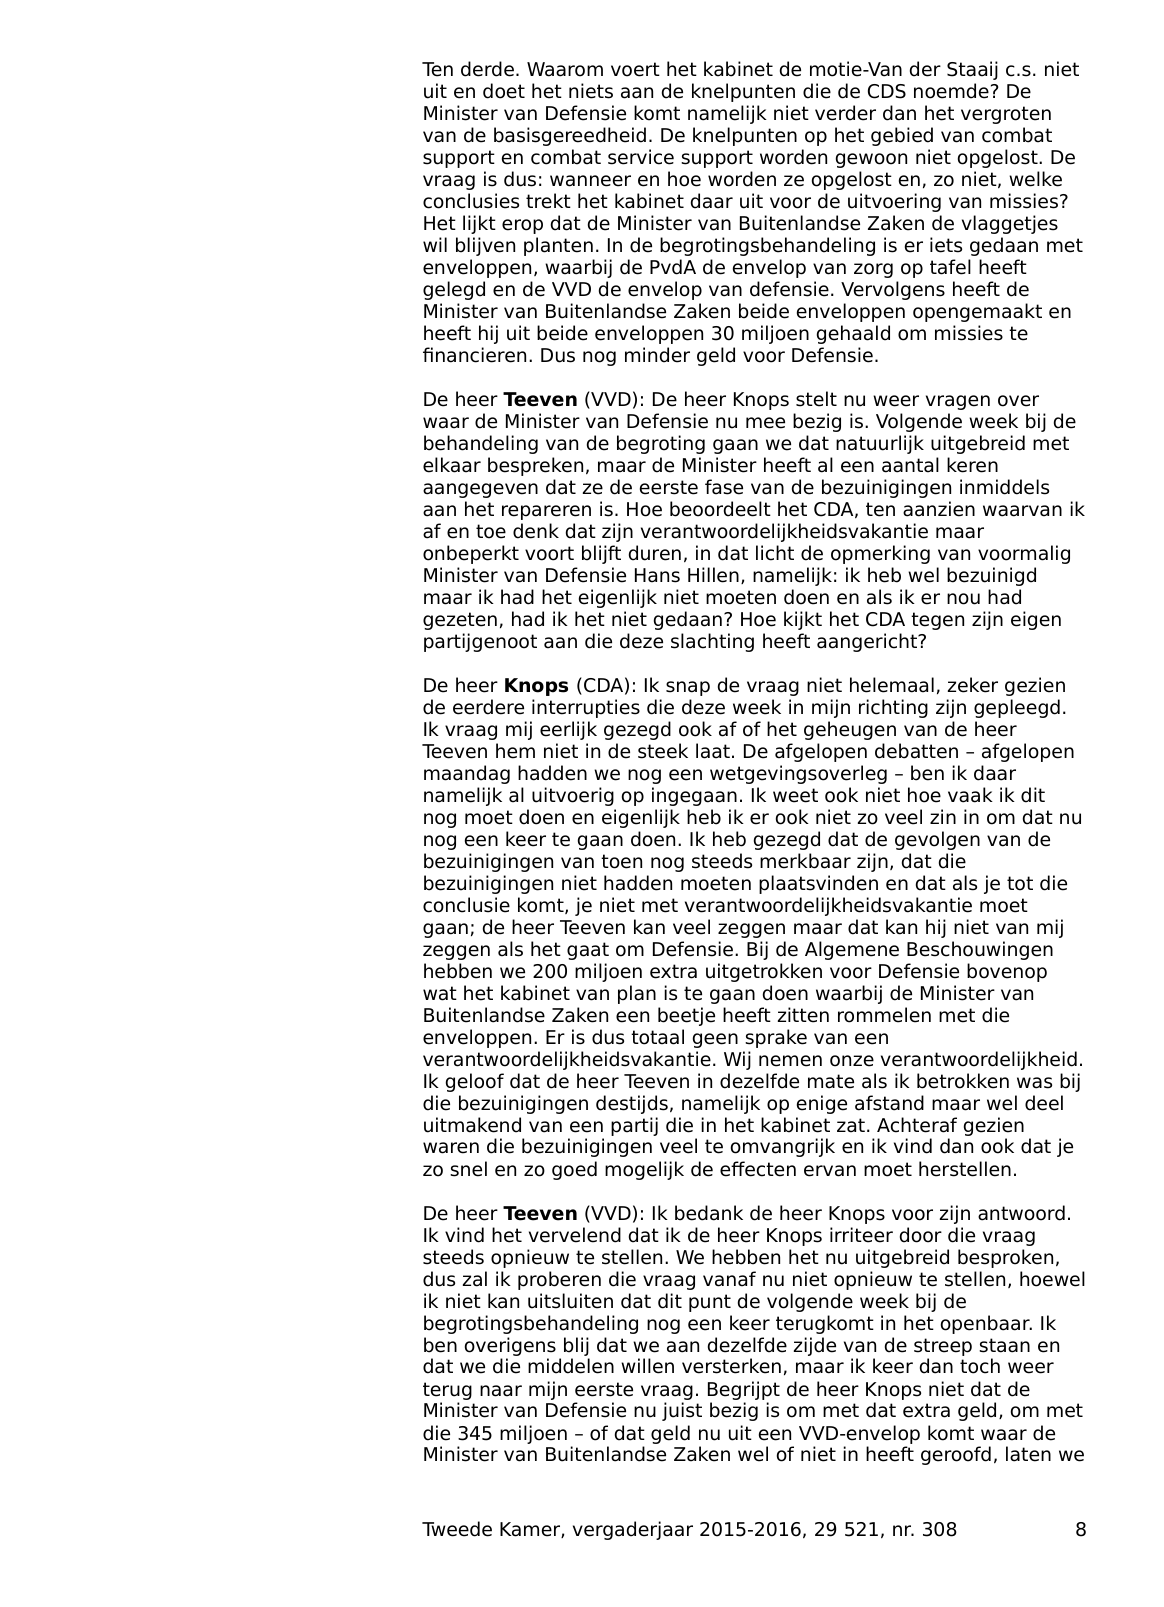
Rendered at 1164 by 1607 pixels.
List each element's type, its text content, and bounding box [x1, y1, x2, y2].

text De heer Teeven (VVD): De heer Knops stelt nu weer vragen over waar de Minister van Defensie nu mee bezig is. Volgende week bij de behandeling van de begroting gaan we dat natuurlijk uitgebreid met elkaar bespreken, maar de Minister heeft al een aantal keren aangegeven dat ze de eerste fase van de bezuinigingen inmiddels aan het repareren is. Hoe beoordeelt het CDA, ten aanzien waarvan ik af en toe denk dat zijn verantwoordelijkheidsvakantie maar onbeperkt voort blijft duren, in dat licht de opmerking van voormalig Minister van Defensie Hans Hillen, namelijk: ik heb wel bezuinigd maar ik had het eigenlijk niet moeten doen en als ik er nou had gezeten, had ik het niet gedaan? Hoe kijkt het CDA tegen zijn eigen partijgenoot aan die deze slachting heeft aangericht? [422, 389, 1087, 653]
text Ten derde. Waarom voert het kabinet de motie-Van der Staaij c.s. niet uit en doet het niets aan de knelpunten die de CDS noemde? De Minister van Defensie komt namelijk niet verder dan het vergroten van de basisgereedheid. De knelpunten op het gebied van combat support en combat service support worden gewoon niet opgelost. De vraag is dus: wanneer en hoe worden ze opgelost en, zo niet, welke conclusies trekt het kabinet daar uit voor de uitvoering van missies? Het lijkt erop dat de Minister van Buitenlandse Zaken de vlaggetjes wil blijven planten. In de begrotingsbehandeling is er iets gedaan met enveloppen, waarbij de PvdA de envelop van zorg op tafel heeft gelegd en de VVD de envelop van defensie. Vervolgens heeft de Minister van Buitenlandse Zaken beide enveloppen opengemaakt en heeft hij uit beide enveloppen 30 miljoen gehaald om missies te financieren. Dus nog minder geld voor Defensie. [422, 59, 1087, 367]
text De heer Teeven (VVD): Ik bedank de heer Knops voor zijn antwoord. Ik vind het vervelend dat ik de heer Knops irriteer door die vraag steeds opnieuw te stellen. We hebben het nu uitgebreid besproken, dus zal ik proberen die vraag vanaf nu niet opnieuw te stellen, hoewel ik niet kan uitsluiten dat dit punt de volgende week bij de begrotingsbehandeling nog een keer terugkomt in het openbaar. Ik ben overigens blij dat we aan dezelfde zijde van de streep staan en dat we die middelen willen versterken, maar ik keer dan toch weer terug naar mijn eerste vraag. Begrijpt de heer Knops niet dat de Minister van Defensie nu juist bezig is om met dat extra geld, om met die 345 miljoen – of dat geld nu uit een VVD-envelop komt waar de Minister van Buitenlandse Zaken wel of niet in heeft geroofd, laten we [422, 1203, 1087, 1466]
text De heer Knops (CDA): Ik snap de vraag niet helemaal, zeker gezien de eerdere interrupties die deze week in mijn richting zijn gepleegd. Ik vraag mij eerlijk gezegd ook af of het geheugen van de heer Teeven hem niet in de steek laat. De afgelopen debatten – afgelopen maandag hadden we nog een wetgevingsoverleg – ben ik daar namelijk al uitvoerig op ingegaan. Ik weet ook niet hoe vaak ik dit nog moet doen en eigenlijk heb ik er ook niet zo veel zin in om dat nu nog een keer te gaan doen. Ik heb gezegd dat de gevolgen van de bezuinigingen van toen nog steeds merkbaar zijn, dat die bezuinigingen niet hadden moeten plaatsvinden en dat als je tot die conclusie komt, je niet met verantwoordelijkheidsvakantie moet gaan; de heer Teeven kan veel zeggen maar dat kan hij niet van mij zeggen als het gaat om Defensie. Bij de Algemene Beschouwingen hebben we 200 miljoen extra uitgetrokken voor Defensie bovenop wat het kabinet van plan is te gaan doen waarbij de Minister van Buitenlandse Zaken een beetje heeft zitten rommelen met die enveloppen. Er is dus totaal geen sprake van een verantwoordelijkheidsvakantie. Wij nemen onze verantwoordelijkheid. Ik geloof dat de heer Teeven in dezelfde mate als ik betrokken was bij die bezuinigingen destijds, namelijk op enige afstand maar wel deel uitmakend van een partij die in het kabinet zat. Achteraf gezien waren die bezuinigingen veel te omvangrijk en ik vind dan ook dat je zo snel en zo goed mogelijk de effecten ervan moet herstellen. [422, 675, 1087, 1180]
